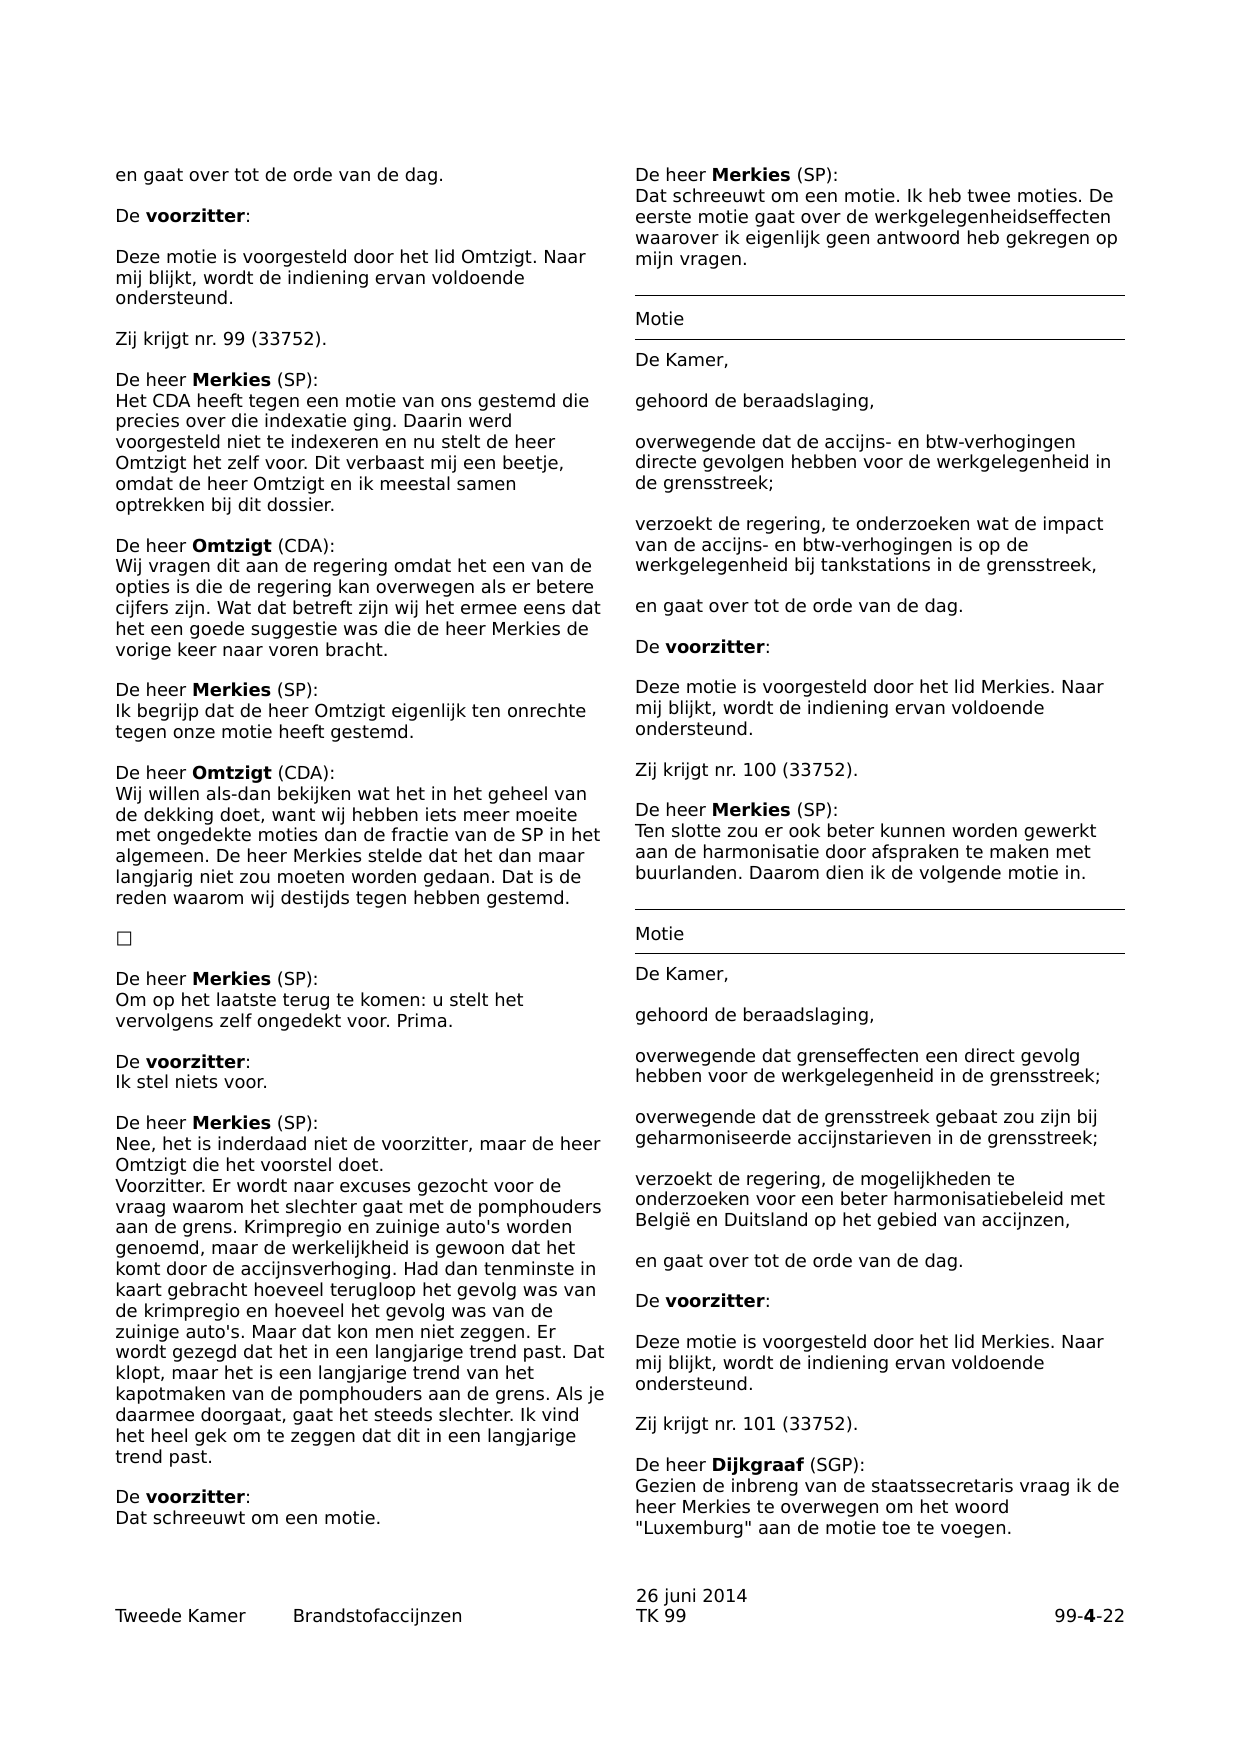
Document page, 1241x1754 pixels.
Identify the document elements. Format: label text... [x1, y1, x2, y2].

text Ten slotte zou er ook beter kunnen worden gewerkt aan de harmonisatie door afspraken te maken met buurlanden. Daarom dien ik de volgende motie in. [635, 821, 1125, 883]
text en gaat over tot de orde van de dag. [115, 165, 605, 186]
text De heer Merkies (SP): [115, 370, 605, 390]
text ⬜ [115, 928, 605, 949]
text Ik begrijp dat de heer Omtzigt eigenlijk ten onrechte tegen onze motie heeft gestemd. [115, 701, 605, 743]
text Dat schreeuwt om een motie. Ik heb twee moties. De eerste motie gaat over de werkgelegenheidseffecten waarover ik eigenlijk geen antwoord heb gekregen op mijn vragen. [635, 186, 1125, 269]
text De Kamer, [635, 350, 1125, 371]
text verzoekt de regering, te onderzoeken wat de impact van de accijns- en btw-verhogingen is op de werkgelegenheid bij tankstations in de grensstreek, [635, 514, 1125, 576]
text De heer Omtzigt (CDA): [115, 763, 605, 783]
text Motie [635, 923, 1125, 944]
text De heer Merkies (SP): [115, 1113, 605, 1134]
text De voorzitter: [635, 1291, 1125, 1312]
text Ik stel niets voor. [115, 1072, 605, 1093]
text De Kamer, [635, 964, 1125, 985]
text en gaat over tot de orde van de dag. [635, 1251, 1125, 1271]
text en gaat over tot de orde van de dag. [635, 596, 1125, 617]
text Het CDA heeft tegen een motie van ons gestemd die precies over die indexatie ging. Daarin werd voorgesteld niet te indexeren en nu stelt de heer Omtzigt het zelf voor. Dit verbaast mij een beetje, omdat de heer Omtzigt en ik meestal samen optrekken bij dit dossier. [115, 390, 605, 515]
text Nee, het is inderdaad niet de voorzitter, maar de heer Omtzigt die het voorstel doet. [115, 1134, 605, 1176]
text De voorzitter: [635, 637, 1125, 657]
text Gezien de inbreng van de staatssecretaris vraag ik de heer Merkies te overwegen om het woord "Luxemburg" aan de motie toe te voegen. [635, 1476, 1125, 1538]
text overwegende dat de grensstreek gebaat zou zijn bij geharmoniseerde accijnstarieven in de grensstreek; [635, 1107, 1125, 1148]
text De voorzitter: [115, 1487, 605, 1508]
text De heer Merkies (SP): [115, 680, 605, 701]
text Dat schreeuwt om een motie. [115, 1508, 605, 1529]
text verzoekt de regering, de mogelijkheden te onderzoeken voor een beter harmonisatiebeleid met België en Duitsland op het gebied van accijnzen, [635, 1168, 1125, 1231]
text Deze motie is voorgesteld door het lid Merkies. Naar mij blijkt, wordt de indiening ervan voldoende ondersteund. [635, 677, 1125, 739]
text De heer Dijkgraaf (SGP): [635, 1455, 1125, 1476]
text De heer Merkies (SP): [115, 969, 605, 990]
text Zij krijgt nr. 101 (33752). [635, 1414, 1125, 1435]
text overwegende dat grenseffecten een direct gevolg hebben voor de werkgelegenheid in de grensstreek; [635, 1046, 1125, 1087]
text Motie [635, 309, 1125, 330]
text Voorzitter. Er wordt naar excuses gezocht voor de vraag waarom het slechter gaat met de pomphouders aan de grens. Krimpregio en zuinige auto's worden genoemd, maar de werkelijkheid is gewoon dat het komt door de accijnsverhoging. Had dan tenminste in kaart gebracht hoeveel terugloop het gevolg was van de krimpregio en hoeveel het gevolg was van de zuinige auto's. Maar dat kon men niet zeggen. Er wordt gezegd dat het in een langjarige trend past. Dat klopt, maar het is een langjarige trend van het kapotmaken van de pomphouders aan de grens. Als je daarmee doorgaat, gaat het steeds slechter. Ik vind het heel gek om te zeggen dat dit in een langjarige trend past. [115, 1176, 605, 1467]
text Deze motie is voorgesteld door het lid Merkies. Naar mij blijkt, wordt de indiening ervan voldoende ondersteund. [635, 1332, 1125, 1394]
text Om op het laatste terug te komen: u stelt het vervolgens zelf ongedekt voor. Prima. [115, 990, 605, 1032]
text Wij vragen dit aan de regering omdat het een van de opties is die de regering kan overwegen als er betere cijfers zijn. Wat dat betreft zijn wij het ermee eens dat het een goede suggestie was die de heer Merkies de vorige keer naar voren bracht. [115, 556, 605, 660]
text De heer Omtzigt (CDA): [115, 535, 605, 556]
text gehoord de beraadslaging, [635, 391, 1125, 411]
text De heer Merkies (SP): [635, 165, 1125, 186]
text De voorzitter: [115, 206, 605, 227]
text Deze motie is voorgesteld door het lid Omtzigt. Naar mij blijkt, wordt de indiening ervan voldoende ondersteund. [115, 247, 605, 309]
text Wij willen als-dan bekijken wat het in het geheel van de dekking doet, want wij hebben iets meer moeite met ongedekte moties dan de fractie van de SP in het algemeen. De heer Merkies stelde dat het dan maar langjarig niet zou moeten worden gedaan. Dat is de reden waarom wij destijds tegen hebben gestemd. [115, 783, 605, 908]
text De voorzitter: [115, 1052, 605, 1072]
text De heer Merkies (SP): [635, 800, 1125, 821]
text gehoord de beraadslaging, [635, 1005, 1125, 1026]
text Zij krijgt nr. 100 (33752). [635, 759, 1125, 780]
text overwegende dat de accijns- en btw-verhogingen directe gevolgen hebben voor de werkgelegenheid in de grensstreek; [635, 431, 1125, 494]
text Zij krijgt nr. 99 (33752). [115, 329, 605, 350]
